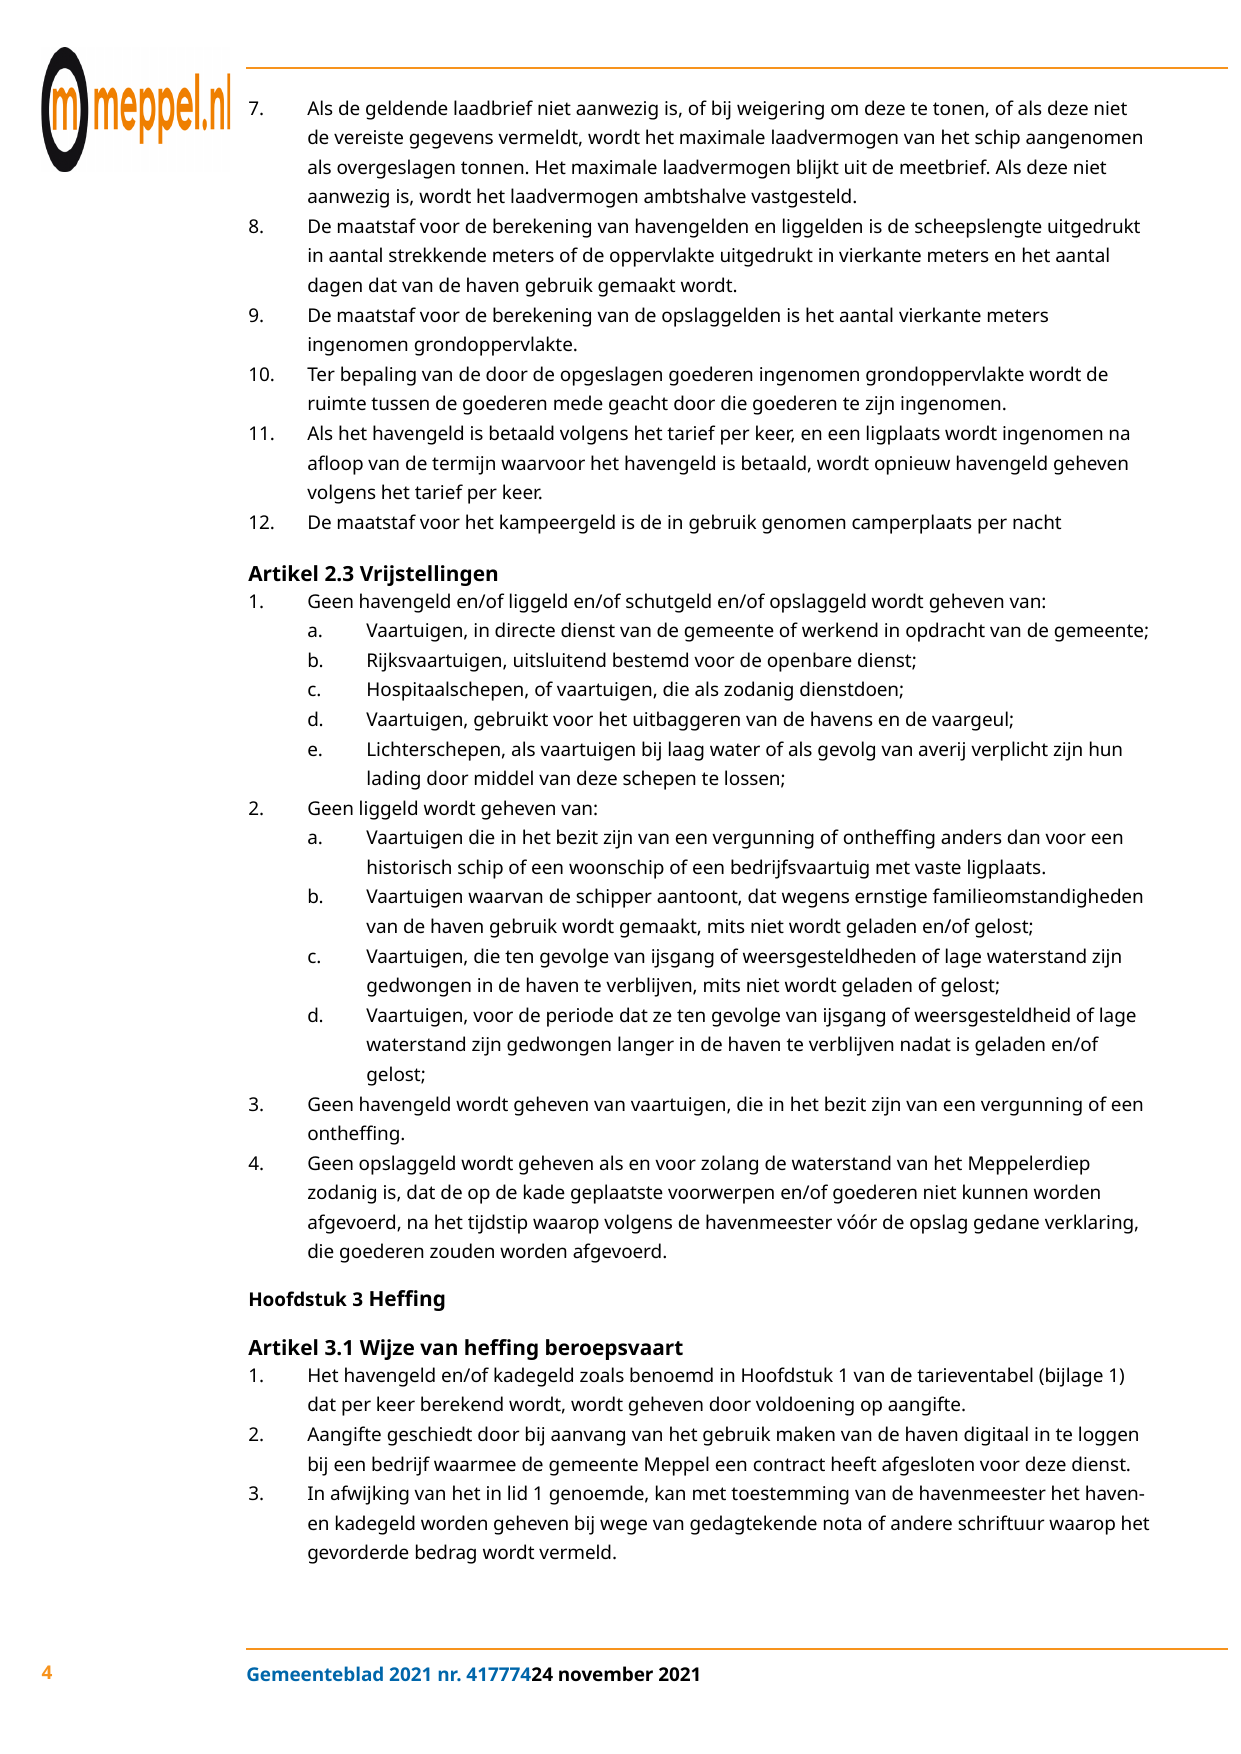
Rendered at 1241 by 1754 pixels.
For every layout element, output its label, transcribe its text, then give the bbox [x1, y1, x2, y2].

list Geen havengeld en/of liggeld en/of schutgeld en/of opslaggeld wordt geheven van: [248, 588, 1152, 613]
list Als de geldende laadbrief niet aanwezig is, of bij weigering om deze te tonen, of als deze niet de vereiste gegevens vermeldt, wordt het maximale laadvermogen van het schip aangenomen als overgeslagen tonnen. Het maximale laadvermogen blijkt uit de meetbrief. Als deze niet aanwezig is, wordt het laadvermogen ambtshalve vastgesteld. [248, 95, 1152, 209]
list Ter bepaling van de door de opgeslagen goederen ingenomen grondoppervlakte wordt de ruimte tussen de goederen mede geacht door die goederen te zijn ingenomen. [248, 361, 1152, 416]
list De maatstaf voor de berekening van de opslaggelden is het aantal vierkante meters ingenomen grondoppervlakte. [248, 302, 1152, 357]
list Geen opslaggeld wordt geheven als en voor zolang de waterstand van het Meppelerdiep zodanig is, dat de op de kade geplaatste voorwerpen en/of goederen niet kunnen worden afgevoerd, na het tijdstip waarop volgens de havenmeester vóór de opslag gedane verklaring, die goederen zouden worden afgevoerd. [248, 1150, 1152, 1264]
list Het havengeld en/of kadegeld zoals benoemd in Hoofdstuk 1 van de tarieventabel (bijlage 1) dat per keer berekend wordt, wordt geheven door voldoening op aangifte. [248, 1362, 1152, 1417]
list Vaartuigen, gebruikt voor het uitbaggeren van de havens en de vaargeul; [307, 706, 1152, 732]
list De maatstaf voor de berekening van havengelden en liggelden is de scheepslengte uitgedrukt in aantal strekkende meters of de oppervlakte uitgedrukt in vierkante meters en het aantal dagen dat van de haven gebruik gemaakt wordt. [248, 213, 1152, 298]
list Vaartuigen, voor de periode dat ze ten gevolge van ijsgang of weersgesteldheid of lage waterstand zijn gedwongen langer in de haven te verblijven nadat is geladen en/of gelost; [307, 1002, 1152, 1087]
list Lichterschepen, als vaartuigen bij laag water of als gevolg van averij verplicht zijn hun lading door middel van deze schepen te lossen; [307, 736, 1152, 791]
list Als het havengeld is betaald volgens het tarief per keer, en een ligplaats wordt ingenomen na afloop van de termijn waarvoor het havengeld is betaald, wordt opnieuw havengeld geheven volgens het tarief per keer. [248, 420, 1152, 505]
text Artikel 2.3 Vrijstellingen [248, 559, 1152, 588]
list Vaartuigen, in directe dienst van de gemeente of werkend in opdracht van de gemeente; [307, 617, 1152, 643]
list Geen havengeld wordt geheven van vaartuigen, die in het bezit zijn van een vergunning of een ontheffing. [248, 1091, 1152, 1146]
list Vaartuigen die in het bezit zijn van een vergunning of ontheffing anders dan voor een historisch schip of een woonschip of een bedrijfsvaartuig met vaste ligplaats. [307, 824, 1152, 880]
picture [41, 47, 231, 172]
text Hoofdstuk 3 Heffing [248, 1284, 1152, 1313]
list Vaartuigen waarvan de schipper aantoont, dat wegens ernstige familieomstandigheden van de haven gebruik wordt gemaakt, mits niet wordt geladen en/of gelost; [307, 884, 1152, 939]
list Vaartuigen, die ten gevolge van ijsgang of weersgesteldheden of lage waterstand zijn gedwongen in de haven te verblijven, mits niet wordt geladen of gelost; [307, 943, 1152, 998]
list Aangifte geschiedt door bij aanvang van het gebruik maken van de haven digitaal in te loggen bij een bedrijf waarmee de gemeente Meppel een contract heeft afgesloten voor deze dienst. [248, 1421, 1152, 1476]
list In afwijking van het in lid 1 genoemde, kan met toestemming van de havenmeester het haven- en kadegeld worden geheven bij wege van gedagtekende nota of andere schriftuur waarop het gevorderde bedrag wordt vermeld. [248, 1480, 1152, 1565]
list Geen liggeld wordt geheven van: [248, 795, 1152, 821]
list Hospitaalschepen, of vaartuigen, die als zodanig dienstdoen; [307, 677, 1152, 702]
text Artikel 3.1 Wijze van heffing beroepsvaart [248, 1333, 1152, 1362]
list Rijksvaartuigen, uitsluitend bestemd voor de openbare dienst; [307, 647, 1152, 673]
list De maatstaf voor het kampeergeld is de in gebruik genomen camperplaats per nacht [248, 509, 1152, 535]
